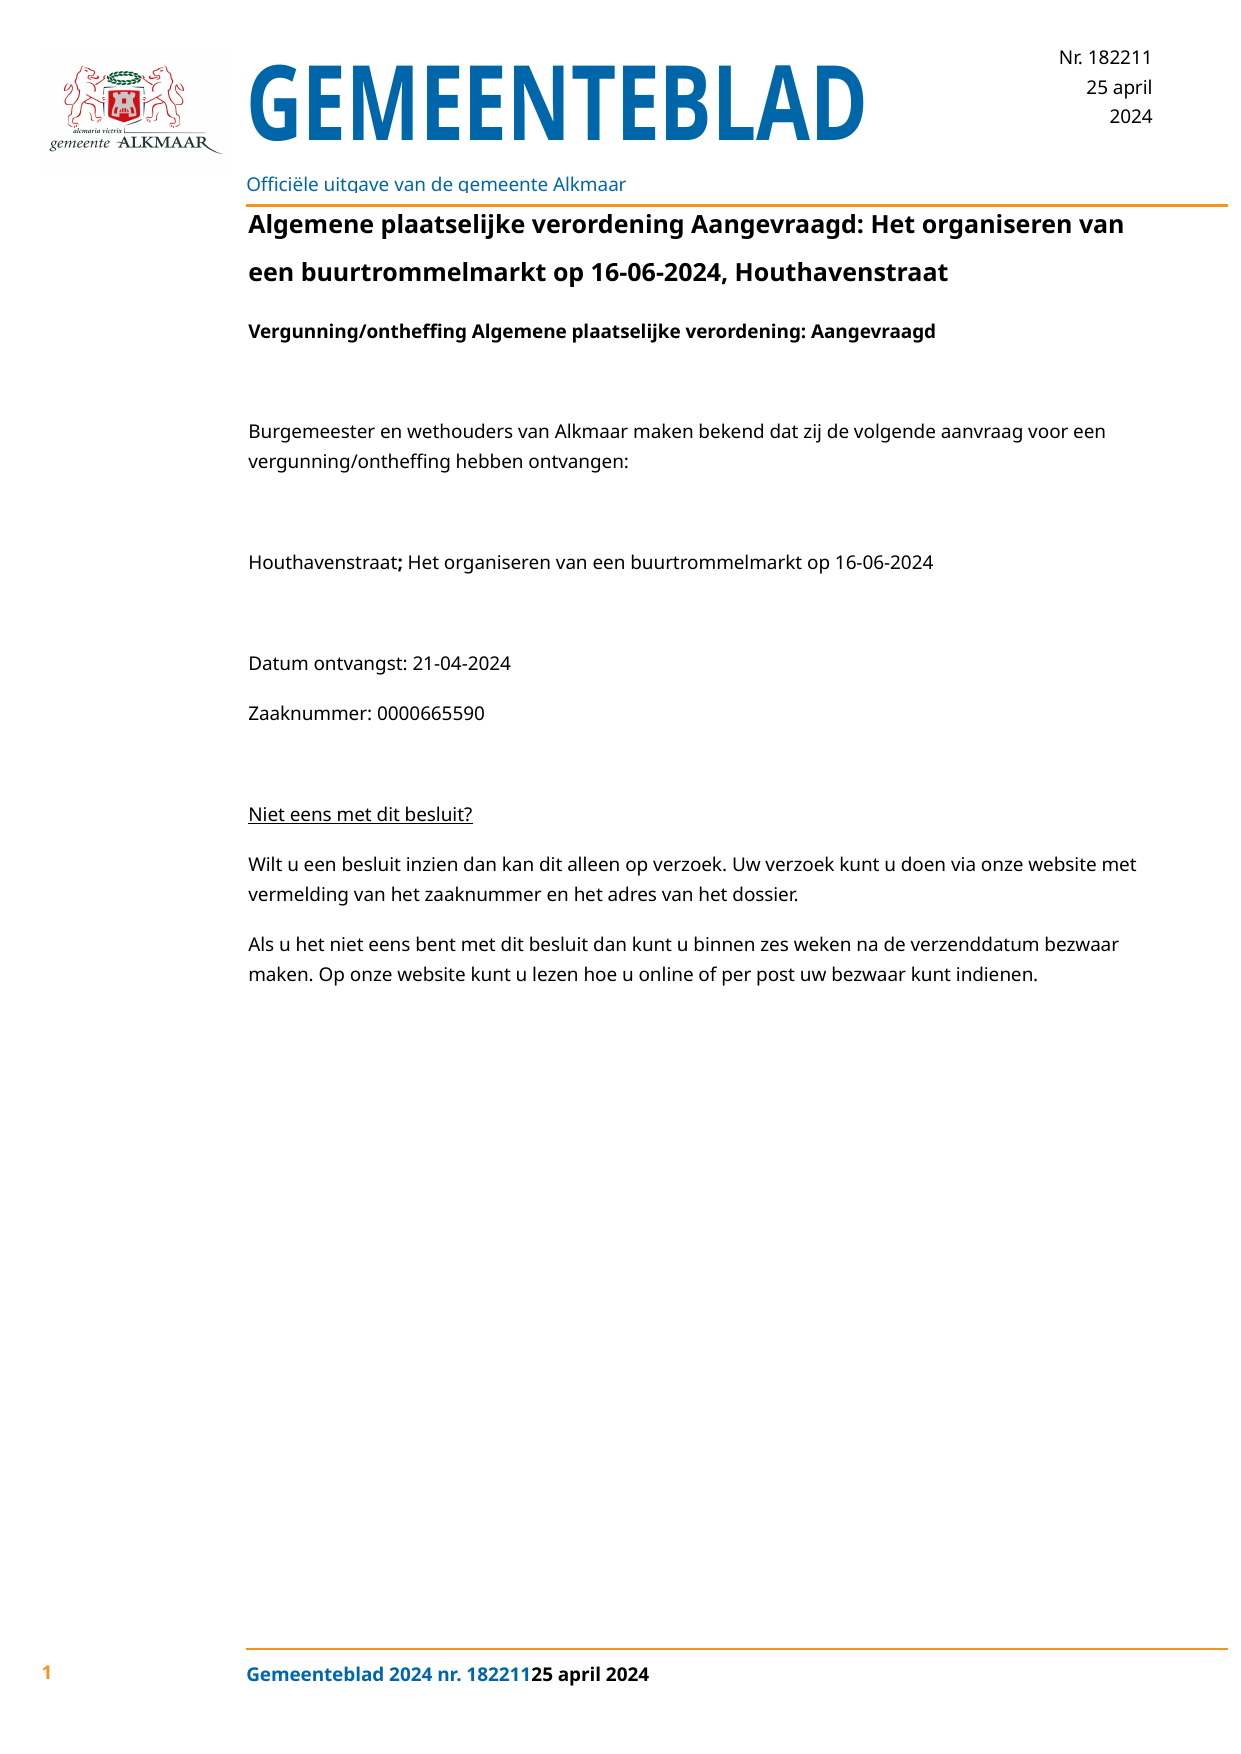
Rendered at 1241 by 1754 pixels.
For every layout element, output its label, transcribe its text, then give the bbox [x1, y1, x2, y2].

picture [41, 47, 231, 172]
text Wilt u een besluit inzien dan kan dit alleen op verzoek. Uw verzoek kunt u doen via onze website met vermelding van het zaaknummer en het adres van het dossier. [248, 852, 1152, 907]
text Vergunning/ontheffing Algemene plaatselijke verordening: Aangevraagd [248, 318, 1152, 344]
text Zaaknummer: 0000665590 [248, 700, 1152, 726]
text Als u het niet eens bent met dit besluit dan kunt u binnen zes weken na de verzenddatum bezwaar maken. Op onze website kunt u lezen hoe u online of per post uw bezwaar kunt indienen. [248, 932, 1152, 987]
text Niet eens met dit besluit? [248, 801, 1152, 827]
text Datum ontvangst: 21-04-2024 [248, 650, 1152, 676]
text Burgemeester en wethouders van Alkmaar maken bekend dat zij de volgende aanvraag voor een vergunning/ontheffing hebben ontvangen: [248, 419, 1152, 474]
text Houthavenstraat; Het organiseren van een buurtrommelmarkt op 16-06-2024 [248, 549, 1152, 575]
text Algemene plaatselijke verordening Aangevraagd: Het organiseren van een buurtrommelmarkt op 16-06-2024, Houthavenstraat [248, 207, 1152, 288]
